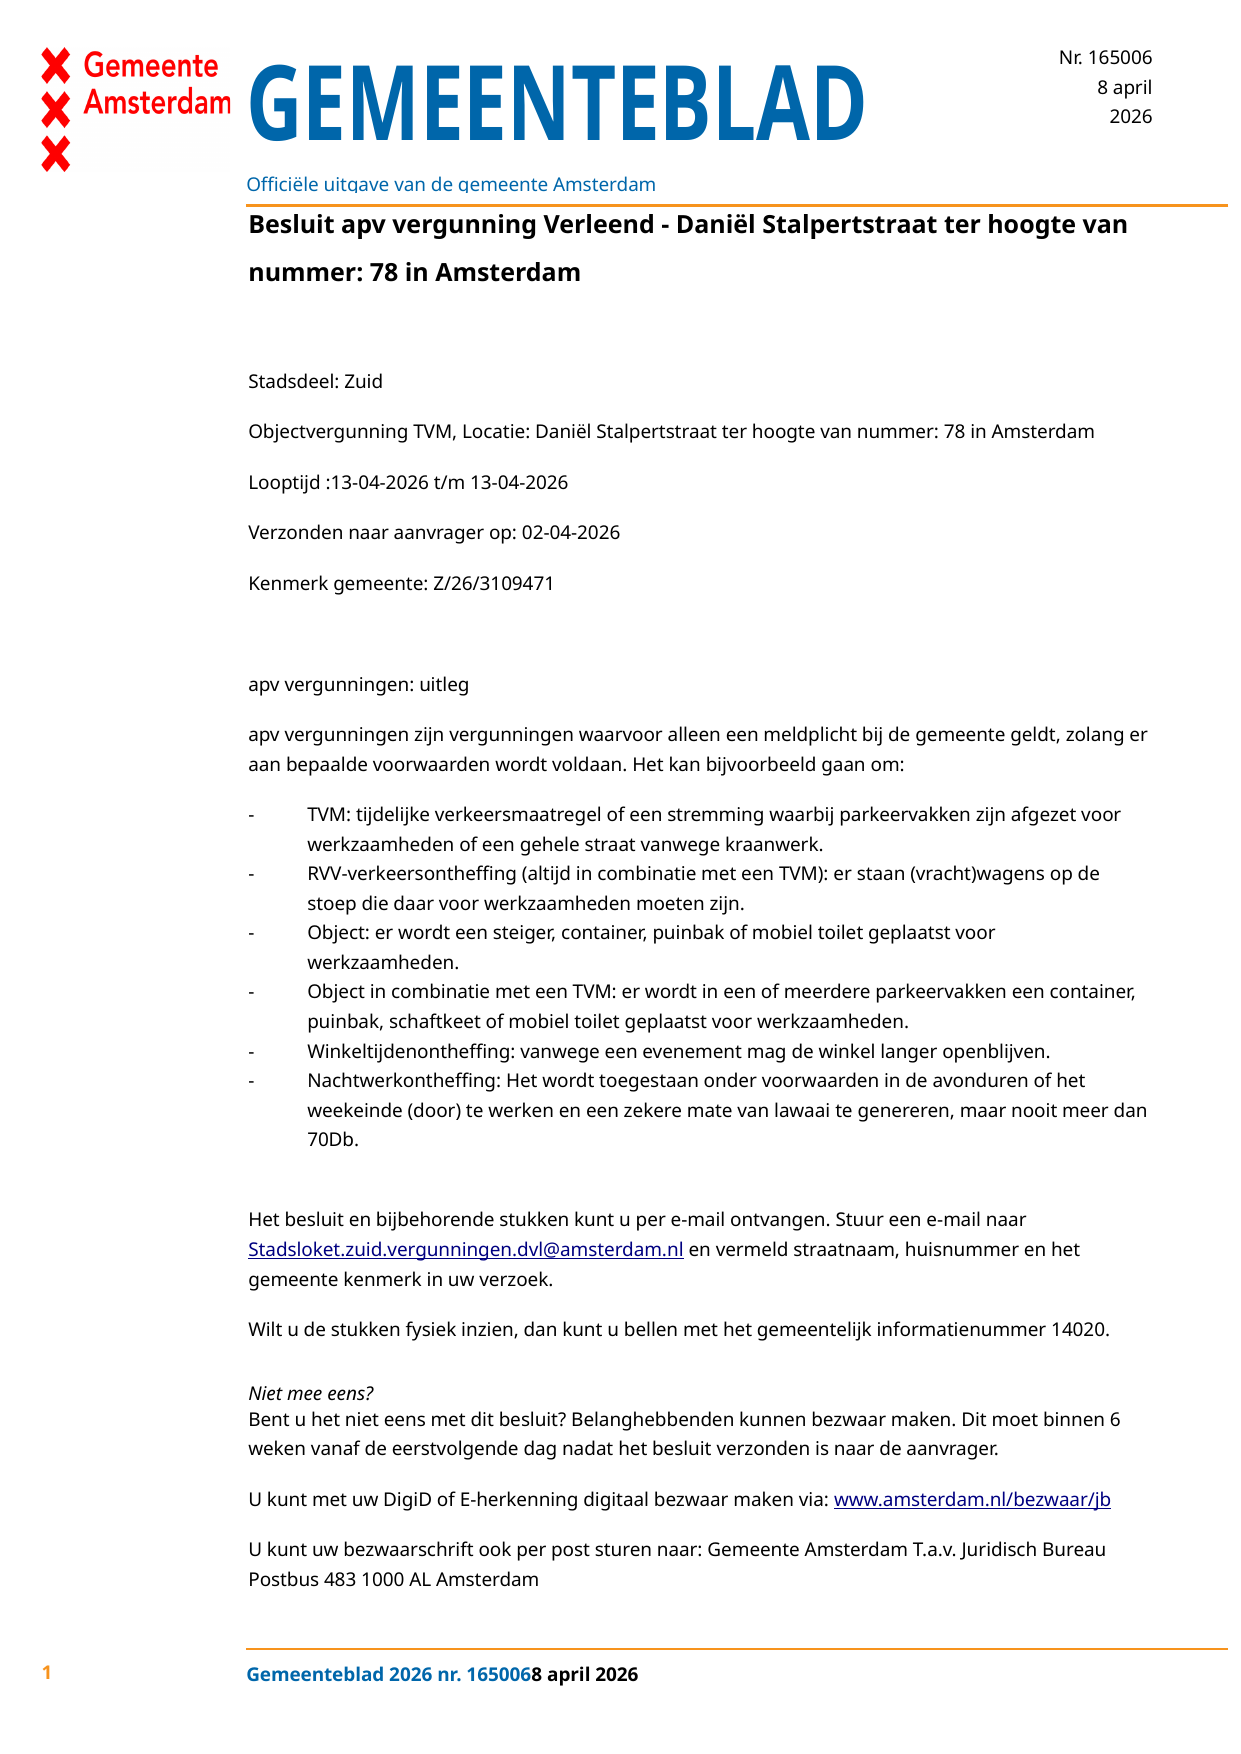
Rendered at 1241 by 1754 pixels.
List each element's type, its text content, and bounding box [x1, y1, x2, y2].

list Object in combinatie met een TVM: er wordt in een of meerdere parkeervakken een container, puinbak, schaftkeet of mobiel toilet geplaatst voor werkzaamheden. [248, 979, 1152, 1034]
text U kunt met uw DigiD of E-herkenning digitaal bezwaar maken via: www.amsterdam.nl/bezwaar/jb [248, 1486, 1152, 1512]
text Looptijd :13-04-2026 t/m 13-04-2026 [248, 469, 1152, 495]
text U kunt uw bezwaarschrift ook per post sturen naar: Gemeente Amsterdam T.a.v. Juridisch Bureau Postbus 483 1000 AL Amsterdam [248, 1536, 1152, 1592]
text Stadsdeel: Zuid [248, 368, 1152, 394]
text Niet mee eens? [248, 1380, 1152, 1406]
text apv vergunningen: uitleg [248, 671, 1152, 697]
list TVM: tijdelijke verkeersmaatregel of een stremming waarbij parkeervakken zijn afgezet voor werkzaamheden of een gehele straat vanwege kraanwerk. [248, 801, 1152, 857]
text Kenmerk gemeente: Z/26/3109471 [248, 570, 1152, 596]
text apv vergunningen zijn vergunningen waarvoor alleen een meldplicht bij de gemeente geldt, zolang er aan bepaalde voorwaarden wordt voldaan. Het kan bijvoorbeeld gaan om: [248, 721, 1152, 777]
list Winkeltijdenontheffing: vanwege een evenement mag de winkel langer openblijven. [248, 1038, 1152, 1064]
list RVV-verkeersontheffing (altijd in combinatie met een TVM): er staan (vracht)wagens op de stoep die daar voor werkzaamheden moeten zijn. [248, 860, 1152, 916]
picture [41, 47, 231, 172]
list Nachtwerkontheffing: Het wordt toegestaan onder voorwaarden in de avonduren of het weekeinde (door) te werken en een zekere mate van lawaai te genereren, maar nooit meer dan 70Db. [248, 1067, 1152, 1152]
list Object: er wordt een steiger, container, puinbak of mobiel toilet geplaatst voor werkzaamheden. [248, 919, 1152, 975]
text Het besluit en bijbehorende stukken kunt u per e-mail ontvangen. Stuur een e-mail naar Stadsloket.zuid.vergunningen.dvl@amsterdam.nl en vermeld straatnaam, huisnummer en het gemeente kenmerk in uw verzoek. [248, 1207, 1152, 1292]
text Objectvergunning TVM, Locatie: Daniël Stalpertstraat ter hoogte van nummer: 78 in Amsterdam [248, 419, 1152, 444]
text Bent u het niet eens met dit besluit? Belanghebbenden kunnen bezwaar maken. Dit moet binnen 6 weken vanaf de eerstvolgende dag nadat het besluit verzonden is naar de aanvrager. [248, 1406, 1152, 1461]
text Besluit apv vergunning Verleend - Daniël Stalpertstraat ter hoogte van nummer: 78 in Amsterdam [248, 207, 1152, 288]
text Verzonden naar aanvrager op: 02-04-2026 [248, 519, 1152, 545]
text Wilt u de stukken fysiek inzien, dan kunt u bellen met het gemeentelijk informatienummer 14020. [248, 1316, 1152, 1342]
